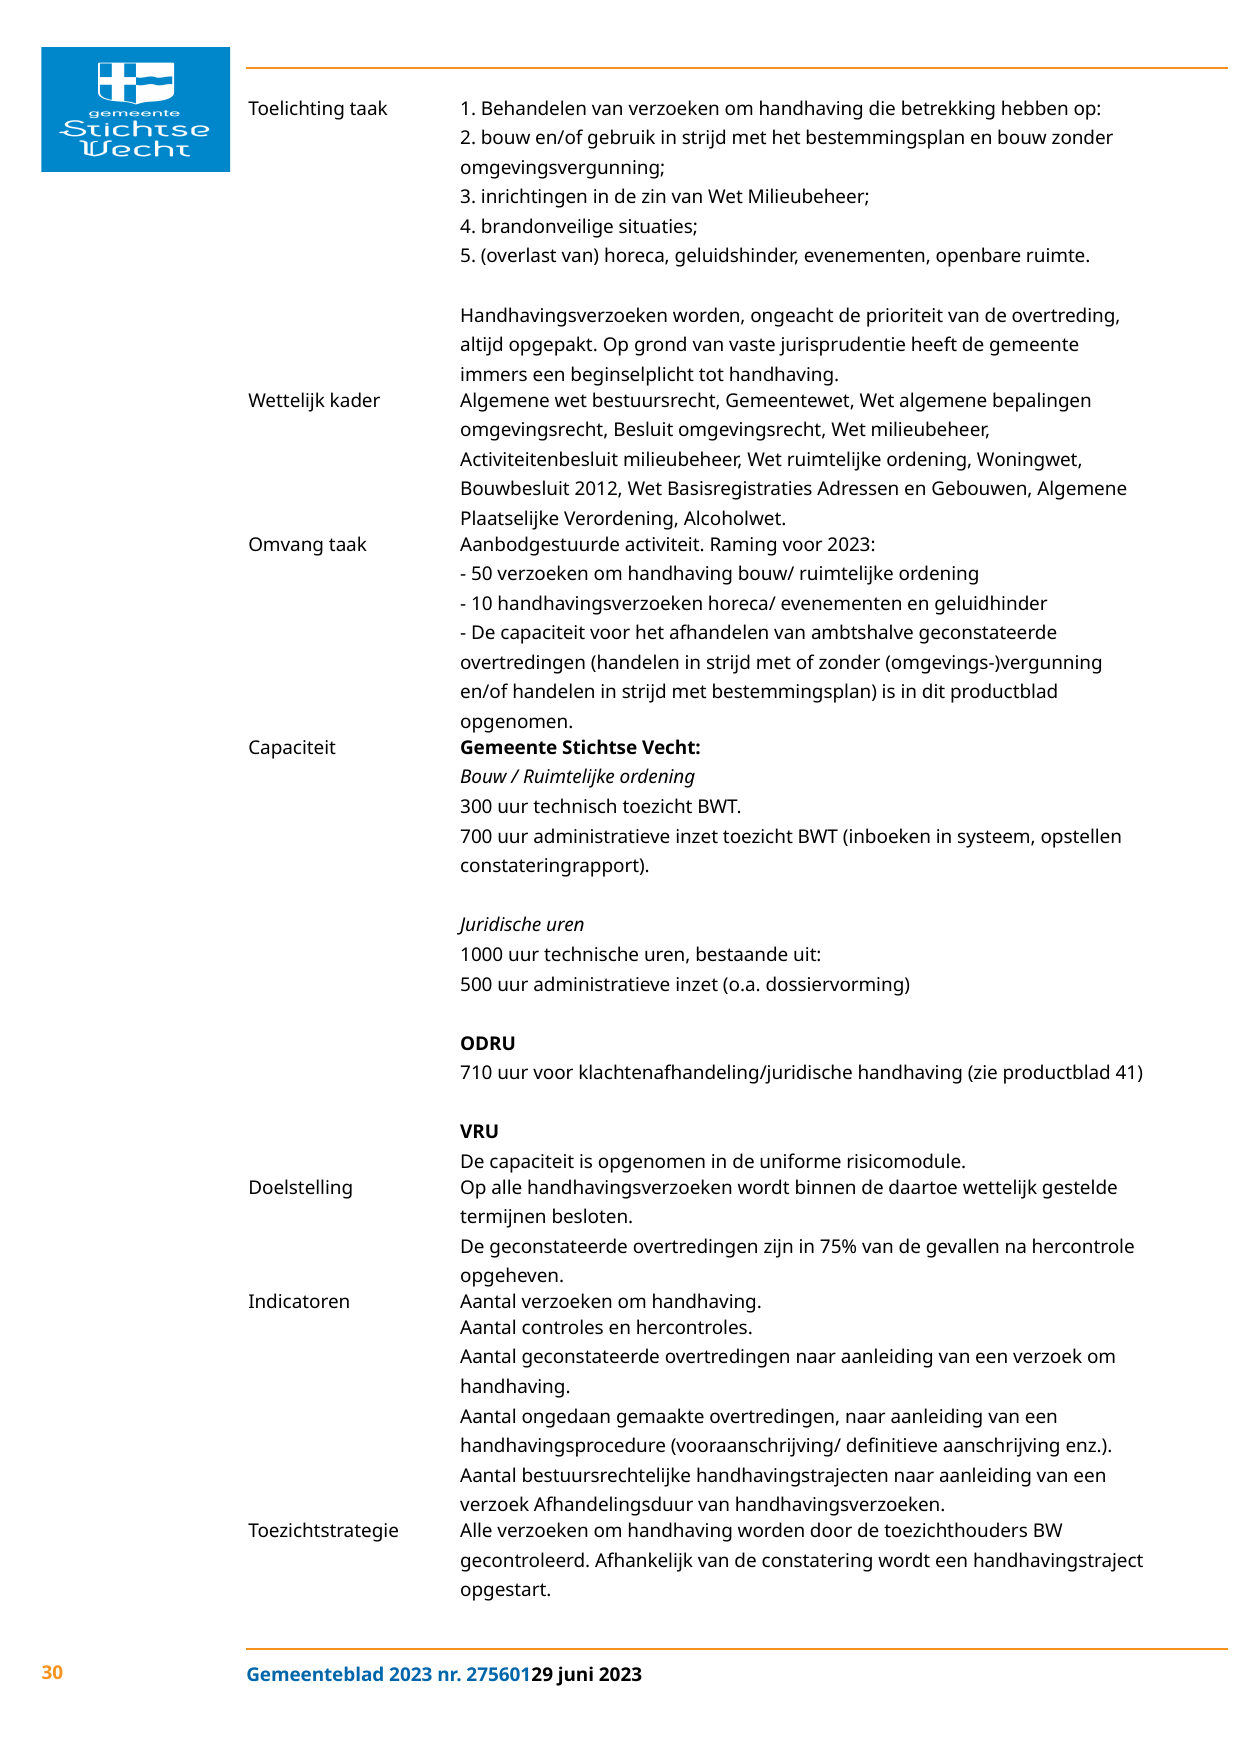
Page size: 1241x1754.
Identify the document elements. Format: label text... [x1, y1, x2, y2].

table_cell Indicatoren [248, 1289, 460, 1314]
table_cell Gemeente Stichtse Vecht: Bouw / Ruimtelijke ordening 300 uur technisch toezicht BWT. 700 uur administratieve inzet toezicht BWT (inboeken in systeem, opstellen constateringrapport). Juridische uren 1000 uur technische uren, bestaande uit: 500 uur administratieve inzet (o.a. dossiervorming) ODRU 710 uur voor klachtenafhandeling/juridische handhaving (zie productblad 41) VRU De capaciteit is opgenomen in de uniforme risicomodule. [460, 734, 1152, 1174]
table_cell Wettelijk kader [248, 387, 460, 531]
table_cell Aantal verzoeken om handhaving. [460, 1289, 1152, 1314]
table_cell Op alle handhavingsverzoeken wordt binnen de daartoe wettelijk gestelde termijnen besloten. De geconstateerde overtredingen zijn in 75% van de gevallen na hercontrole opgeheven. [460, 1174, 1152, 1288]
table_cell Alle verzoeken om handhaving worden door de toezichthouders BW gecontroleerd. Afhankelijk van de constatering wordt een handhavingstraject opgestart. [460, 1518, 1152, 1602]
table_cell Omvang taak [248, 531, 460, 734]
picture [99, 63, 135, 101]
table_cell Aanbodgestuurde activiteit. Raming voor 2023: - 50 verzoeken om handhaving bouw/ ruimtelijke ordening - 10 handhavingsverzoeken horeca/ evenementen en geluidhinder - De capaciteit voor het afhandelen van ambtshalve geconstateerde overtredingen (handelen in strijd met of zonder (omgevings-)vergunning en/of handelen in strijd met bestemmingsplan) is in dit productblad opgenomen. [460, 531, 1152, 734]
table_cell Capaciteit [248, 734, 460, 1174]
table_cell Toezichtstrategie [248, 1518, 460, 1602]
picture [137, 63, 174, 103]
table_cell Doelstelling [248, 1174, 460, 1288]
table_cell [248, 1314, 460, 1517]
table_cell 1. Behandelen van verzoeken om handhaving die betrekking hebben op: 2. bouw en/of gebruik in strijd met het bestemmingsplan en bouw zonder omgevingsvergunning; 3. inrichtingen in de zin van Wet Milieubeheer; 4. brandonveilige situaties; 5. (overlast van) horeca, geluidshinder, evenementen, openbare ruimte. Handhavingsverzoeken worden, ongeacht de prioriteit van de overtreding, altijd opgepakt. Op grond van vaste jurisprudentie heeft de gemeente immers een beginselplicht tot handhaving. [460, 95, 1152, 387]
table_cell Algemene wet bestuursrecht, Gemeentewet, Wet algemene bepalingen omgevingsrecht, Besluit omgevingsrecht, Wet milieubeheer, Activiteitenbesluit milieubeheer, Wet ruimtelijke ordening, Woningwet, Bouwbesluit 2012, Wet Basisregistraties Adressen en Gebouwen, Algemene Plaatselijke Verordening, Alcoholwet. [460, 387, 1152, 531]
table_cell Toelichting taak [248, 95, 460, 387]
table_cell Aantal controles en hercontroles. Aantal geconstateerde overtredingen naar aanleiding van een verzoek om handhaving. Aantal ongedaan gemaakte overtredingen, naar aanleiding van een handhavingsprocedure (vooraanschrijving/ definitieve aanschrijving enz.). Aantal bestuursrechtelijke handhavingstrajecten naar aanleiding van een verzoek Afhandelingsduur van handhavingsverzoeken. [460, 1314, 1152, 1517]
